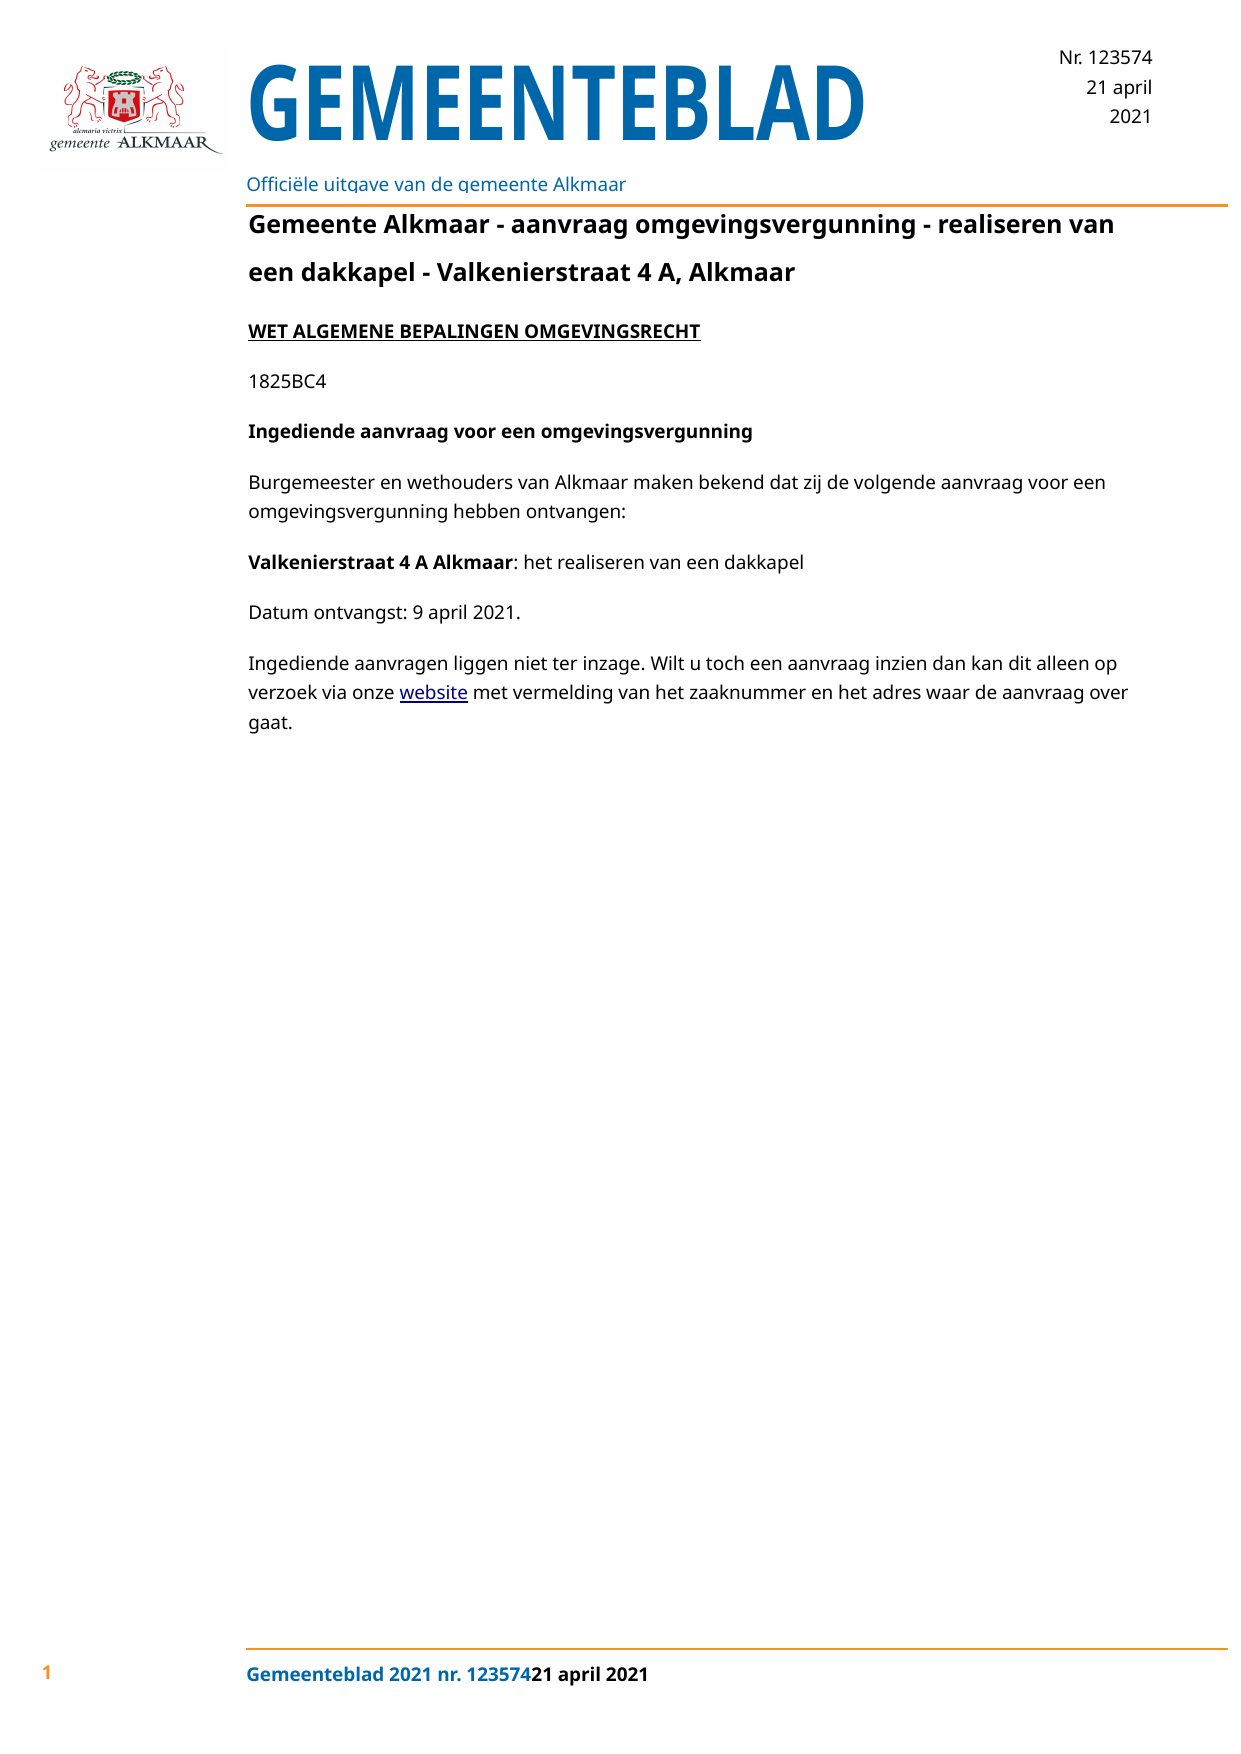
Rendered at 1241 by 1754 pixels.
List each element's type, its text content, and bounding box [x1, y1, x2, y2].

picture [41, 47, 231, 172]
text 1825BC4 [248, 368, 1152, 394]
text Ingediende aanvraag voor een omgevingsvergunning [248, 419, 1152, 444]
text Datum ontvangst: 9 april 2021. [248, 599, 1152, 625]
text Ingediende aanvragen liggen niet ter inzage. Wilt u toch een aanvraag inzien dan kan dit alleen op verzoek via onze website met vermelding van het zaaknummer en het adres waar de aanvraag over gaat. [248, 650, 1152, 735]
text Burgemeester en wethouders van Alkmaar maken bekend dat zij de volgende aanvraag voor een omgevingsvergunning hebben ontvangen: [248, 469, 1152, 524]
text Gemeente Alkmaar - aanvraag omgevingsvergunning - realiseren van een dakkapel - Valkenierstraat 4 A, Alkmaar [248, 207, 1152, 288]
text Valkenierstraat 4 A Alkmaar: het realiseren van een dakkapel [248, 549, 1152, 575]
text WET ALGEMENE BEPALINGEN OMGEVINGSRECHT [248, 318, 1152, 344]
